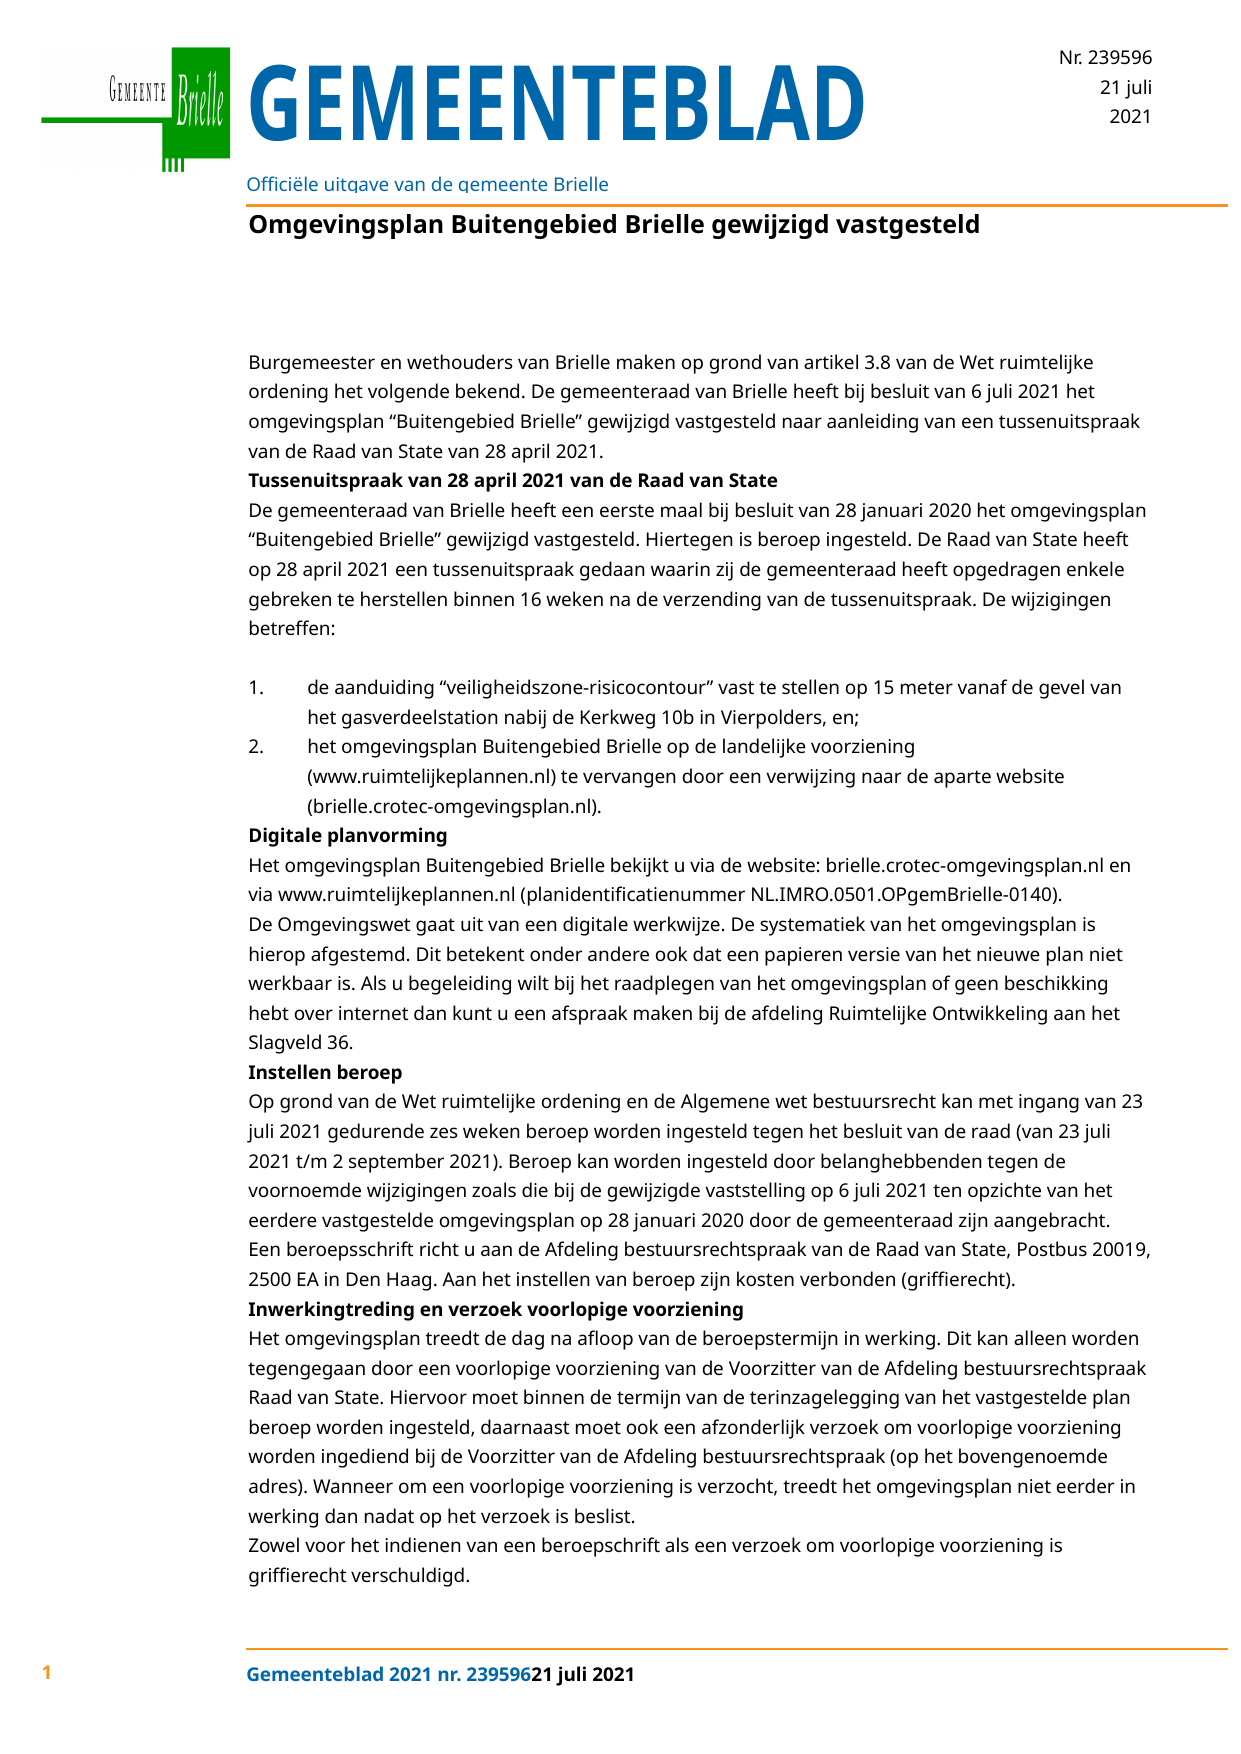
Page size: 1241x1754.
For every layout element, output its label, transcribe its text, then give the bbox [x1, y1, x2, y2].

text Tussenuitspraak van 28 april 2021 van de Raad van State [248, 467, 1152, 493]
text Het omgevingsplan Buitengebied Brielle bekijkt u via de website: brielle.crotec-omgevingsplan.nl en via www.ruimtelijkeplannen.nl (planidentificatienummer NL.IMRO.0501.OPgemBrielle-0140). [248, 852, 1152, 907]
picture [41, 47, 231, 172]
text Instellen beroep [248, 1059, 1152, 1085]
text Een beroepsschrift richt u aan de Afdeling bestuursrechtspraak van de Raad van State, Postbus 20019, 2500 EA in Den Haag. Aan het instellen van beroep zijn kosten verbonden (griffierecht). [248, 1237, 1152, 1292]
text Inwerkingtreding en verzoek voorlopige voorziening [248, 1296, 1152, 1322]
text De Omgevingswet gaat uit van een digitale werkwijze. De systematiek van het omgevingsplan is hierop afgestemd. Dit betekent onder andere ook dat een papieren versie van het nieuwe plan niet werkbaar is. Als u begeleiding wilt bij het raadplegen van het omgevingsplan of geen beschikking hebt over internet dan kunt u een afspraak maken bij de afdeling Ruimtelijke Ontwikkeling aan het Slagveld 36. [248, 911, 1152, 1055]
text Omgevingsplan Buitengebied Brielle gewijzigd vastgesteld [248, 207, 1152, 241]
text Digitale planvorming [248, 822, 1152, 848]
text Burgemeester en wethouders van Brielle maken op grond van artikel 3.8 van de Wet ruimtelijke ordening het volgende bekend. De gemeenteraad van Brielle heeft bij besluit van 6 juli 2021 het omgevingsplan “Buitengebied Brielle” gewijzigd vastgesteld naar aanleiding van een tussenuitspraak van de Raad van State van 28 april 2021. [248, 349, 1152, 464]
text Op grond van de Wet ruimtelijke ordening en de Algemene wet bestuursrecht kan met ingang van 23 juli 2021 gedurende zes weken beroep worden ingesteld tegen het besluit van de raad (van 23 juli 2021 t/m 2 september 2021). Beroep kan worden ingesteld door belanghebbenden tegen de voornoemde wijzigingen zoals die bij de gewijzigde vaststelling op 6 juli 2021 ten opzichte van het eerdere vastgestelde omgevingsplan op 28 januari 2020 door de gemeenteraad zijn aangebracht. [248, 1089, 1152, 1233]
text Zowel voor het indienen van een beroepschrift als een verzoek om voorlopige voorziening is griffierecht verschuldigd. [248, 1532, 1152, 1588]
text De gemeenteraad van Brielle heeft een eerste maal bij besluit van 28 januari 2020 het omgevingsplan “Buitengebied Brielle” gewijzigd vastgesteld. Hiertegen is beroep ingesteld. De Raad van State heeft op 28 april 2021 een tussenuitspraak gedaan waarin zij de gemeenteraad heeft opgedragen enkele gebreken te herstellen binnen 16 weken na de verzending van de tussenuitspraak. De wijzigingen betreffen: [248, 497, 1152, 641]
list het omgevingsplan Buitengebied Brielle op de landelijke voorziening (www.ruimtelijkeplannen.nl) te vervangen door een verwijzing naar de aparte website (brielle.crotec-omgevingsplan.nl). [248, 734, 1152, 819]
list de aanduiding “veiligheidszone-risicocontour” vast te stellen op 15 meter vanaf de gevel van het gasverdeelstation nabij de Kerkweg 10b in Vierpolders, en; [248, 674, 1152, 730]
text Het omgevingsplan treedt de dag na afloop van de beroepstermijn in werking. Dit kan alleen worden tegengegaan door een voorlopige voorziening van de Voorzitter van de Afdeling bestuursrechtspraak Raad van State. Hiervoor moet binnen de termijn van de terinzagelegging van het vastgestelde plan beroep worden ingesteld, daarnaast moet ook een afzonderlijk verzoek om voorlopige voorziening worden ingediend bij de Voorzitter van de Afdeling bestuursrechtspraak (op het bovengenoemde adres). Wanneer om een voorlopige voorziening is verzocht, treedt het omgevingsplan niet eerder in werking dan nadat op het verzoek is beslist. [248, 1325, 1152, 1529]
